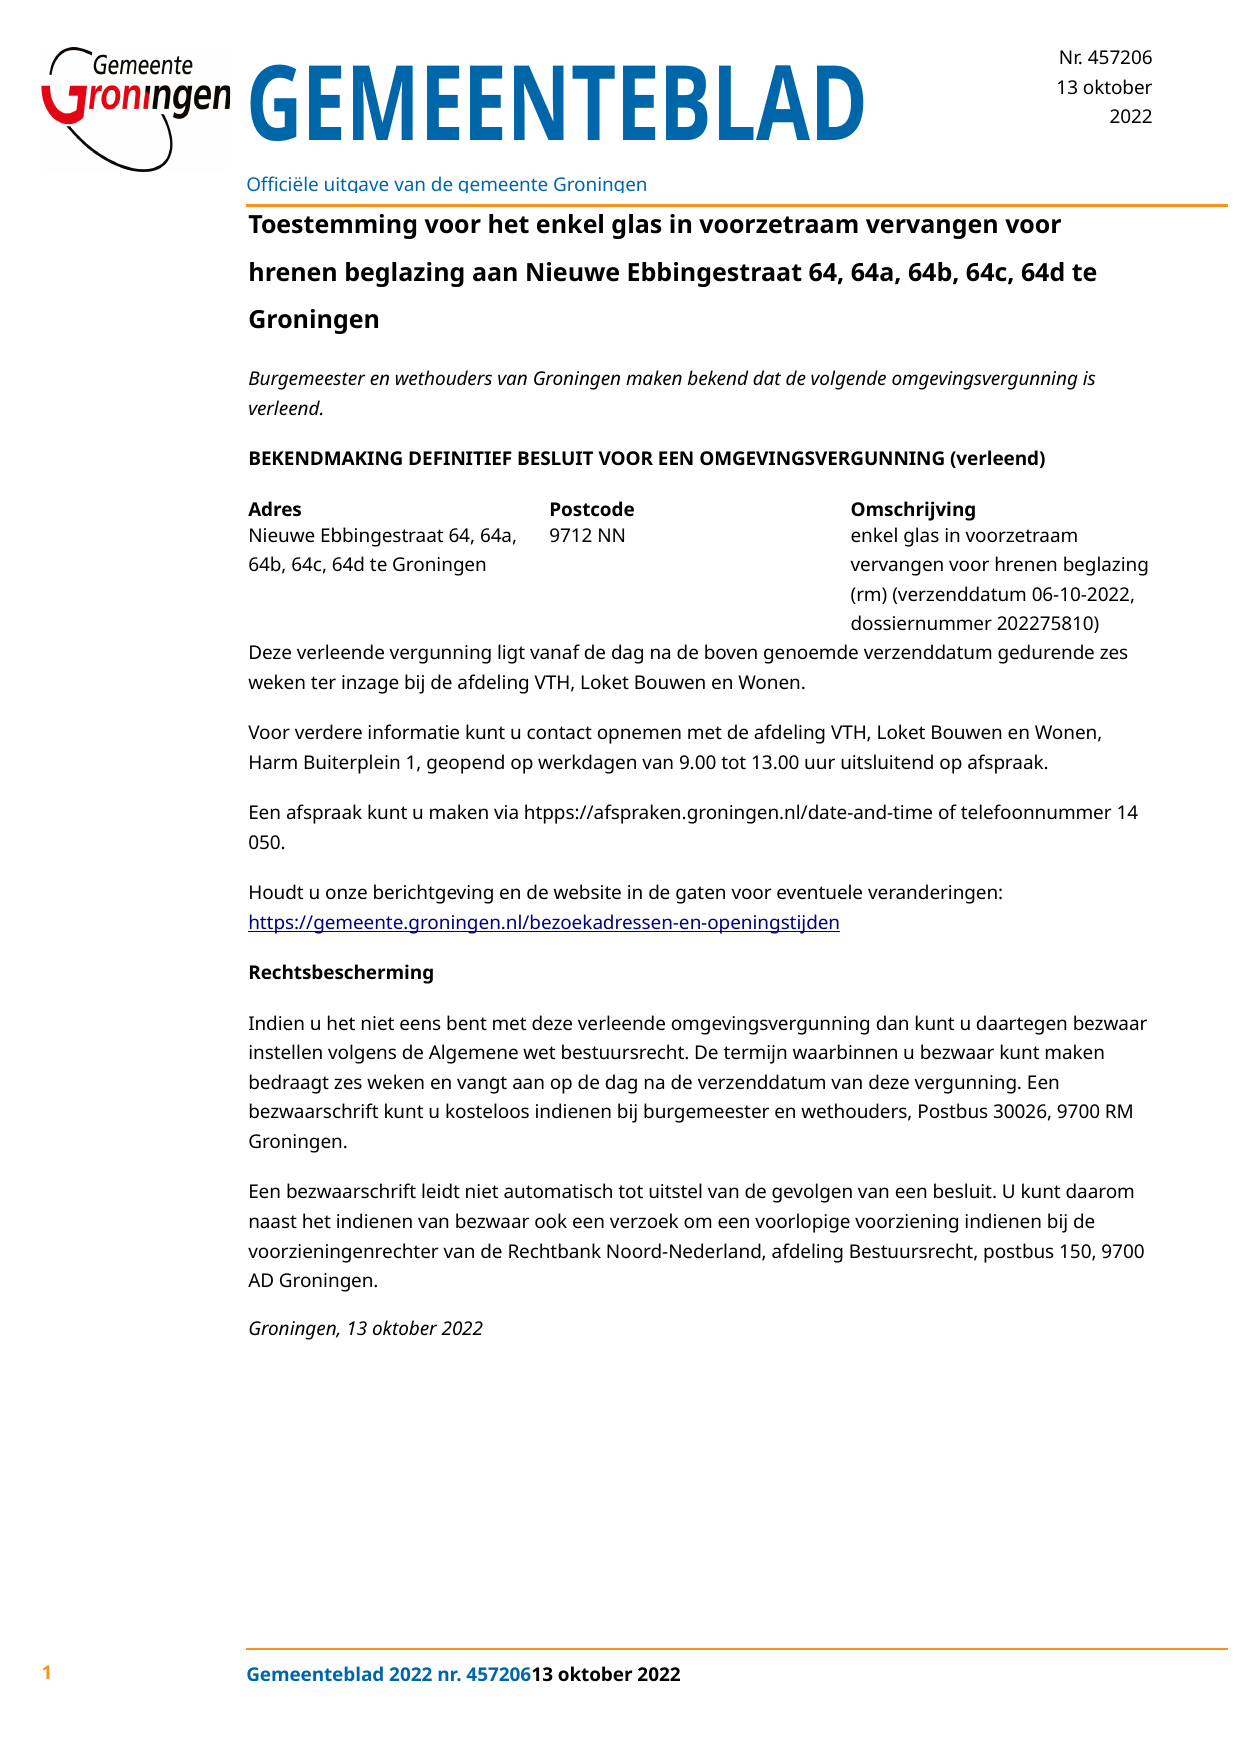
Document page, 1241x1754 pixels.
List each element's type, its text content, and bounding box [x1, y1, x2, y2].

table_cell enkel glas in voorzetraam vervangen voor hrenen beglazing (rm) (verzenddatum 06-10-2022, dossiernummer 202275810) [850, 522, 1152, 636]
text Rechtsbescherming [248, 959, 1152, 985]
picture [41, 47, 231, 172]
table_header Postcode [549, 496, 850, 522]
text Toestemming voor het enkel glas in voorzetraam vervangen voor hrenen beglazing aan Nieuwe Ebbingestraat 64, 64a, 64b, 64c, 64d te Groningen [248, 207, 1152, 336]
text Een afspraak kunt u maken via htpps://afspraken.groningen.nl/date-and-time of telefoonnummer 14 050. [248, 799, 1152, 855]
text Houdt u onze berichtgeving en de website in de gaten voor eventuele veranderingen: https://gemeente.groningen.nl/bezoekadressen-en-openingstijden [248, 879, 1152, 935]
table_cell 9712 NN [549, 522, 850, 636]
table_header Adres [248, 496, 549, 522]
text BEKENDMAKING DEFINITIEF BESLUIT VOOR EEN OMGEVINGSVERGUNNING (verleend) [248, 446, 1152, 471]
text Groningen, 13 oktober 2022 [248, 1315, 1152, 1341]
text Indien u het niet eens bent met deze verleende omgevingsvergunning dan kunt u daartegen bezwaar instellen volgens de Algemene wet bestuursrecht. De termijn waarbinnen u bezwaar kunt maken bedraagt zes weken en vangt aan op de dag na de verzenddatum van deze vergunning. Een bezwaarschrift kunt u kosteloos indienen bij burgemeester en wethouders, Postbus 30026, 9700 RM Groningen. [248, 1010, 1152, 1154]
table_header Omschrijving [850, 496, 1152, 522]
text Een bezwaarschrift leidt niet automatisch tot uitstel van de gevolgen van een besluit. U kunt daarom naast het indienen van bezwaar ook een verzoek om een voorlopige voorziening indienen bij de voorzieningenrechter van de Rechtbank Noord-Nederland, afdeling Bestuursrecht, postbus 150, 9700 AD Groningen. [248, 1179, 1152, 1293]
text Deze verleende vergunning ligt vanaf de dag na de boven genoemde verzenddatum gedurende zes weken ter inzage bij de afdeling VTH, Loket Bouwen en Wonen. [248, 639, 1152, 695]
text Burgemeester en wethouders van Groningen maken bekend dat de volgende omgevingsvergunning is verleend. [248, 366, 1152, 421]
text Voor verdere informatie kunt u contact opnemen met de afdeling VTH, Loket Bouwen en Wonen, Harm Buiterplein 1, geopend op werkdagen van 9.00 tot 13.00 uur uitsluitend op afspraak. [248, 719, 1152, 775]
table_cell Nieuwe Ebbingestraat 64, 64a, 64b, 64c, 64d te Groningen [248, 522, 549, 636]
